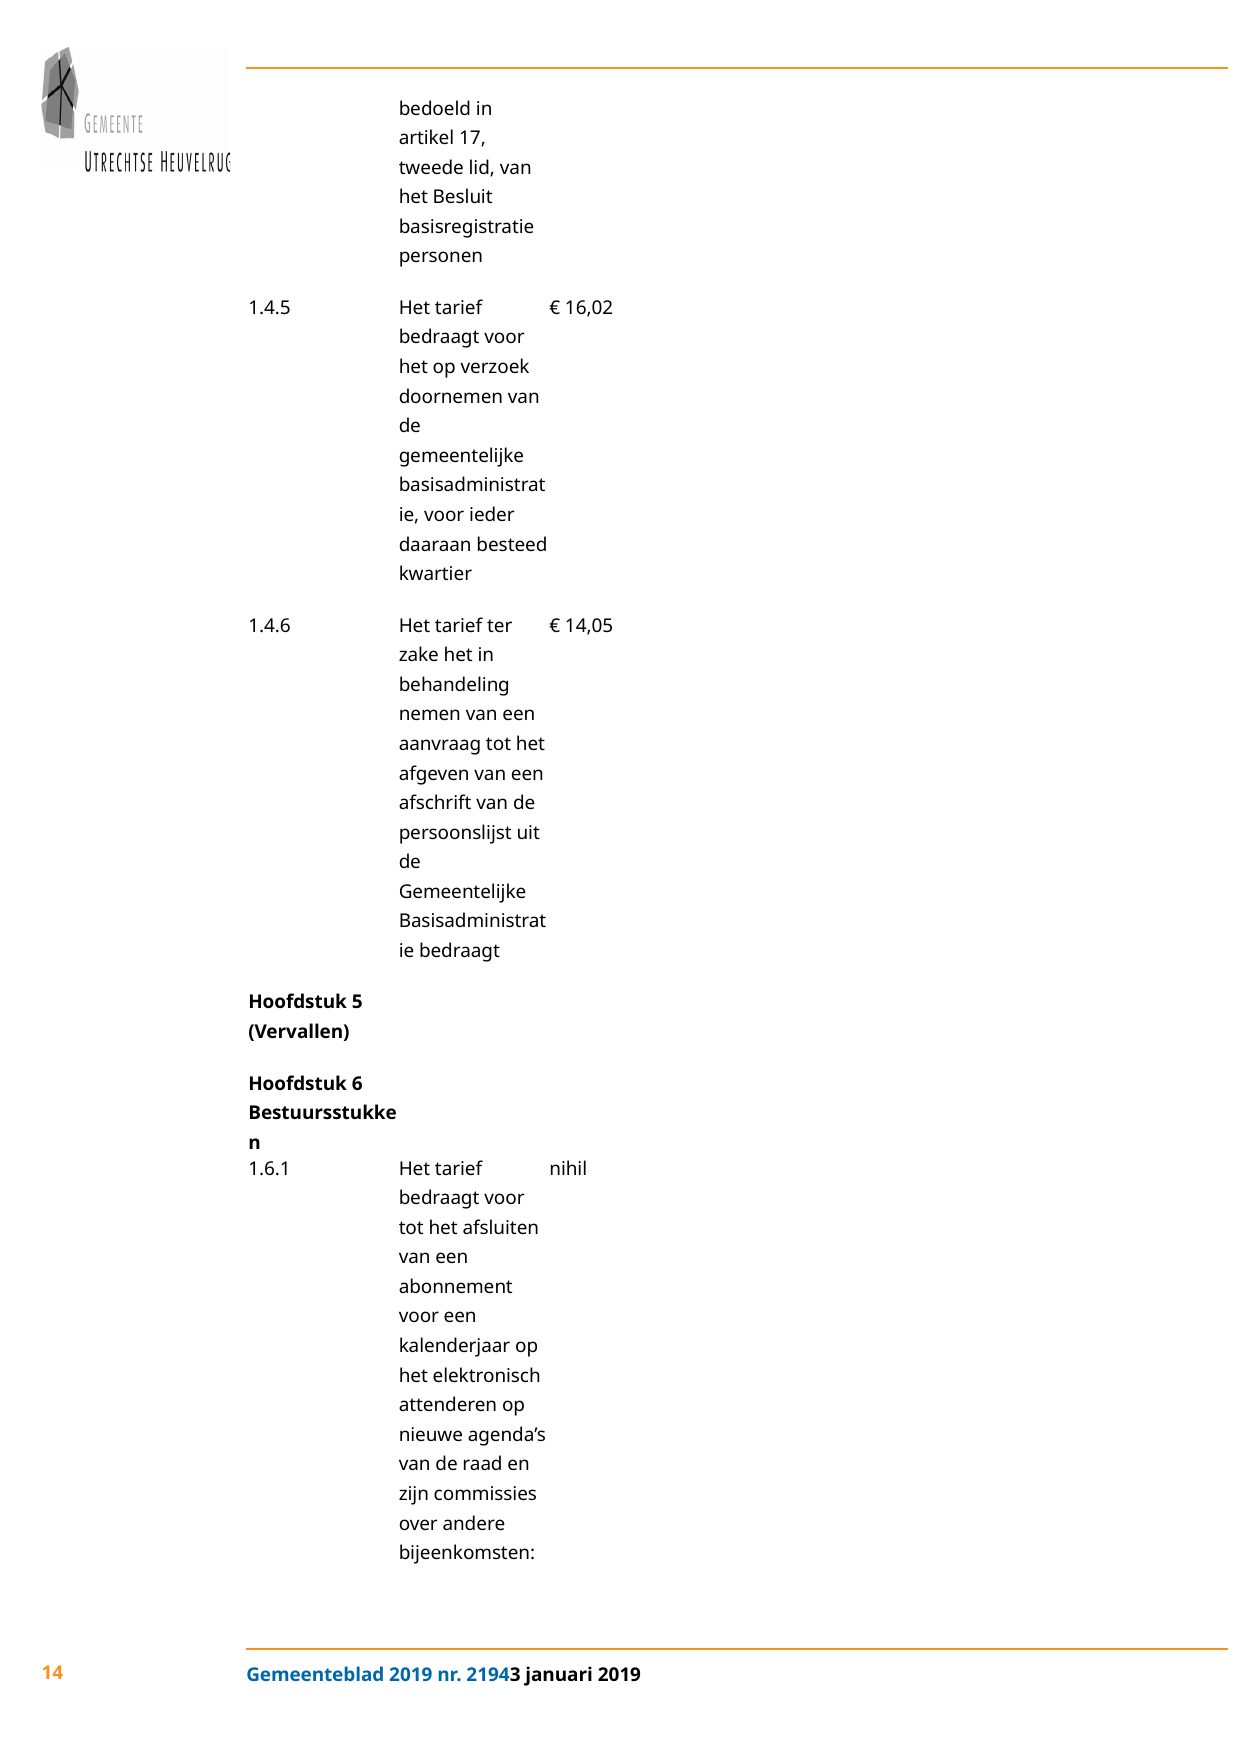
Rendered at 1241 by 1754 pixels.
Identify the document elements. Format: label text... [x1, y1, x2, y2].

table_cell Hoofdstuk 6 Bestuursstukken [248, 1070, 398, 1155]
table_cell [850, 963, 1001, 989]
table_cell [549, 95, 700, 268]
table_cell [549, 586, 700, 612]
table_cell [248, 963, 398, 989]
table_cell [549, 1044, 700, 1070]
table_cell 1.4.6 [248, 612, 398, 963]
table_cell [248, 1044, 398, 1070]
table_cell [399, 1565, 549, 1591]
picture [41, 47, 231, 172]
table_cell Het tarief ter zake het in behandeling nemen van een aanvraag tot het afgeven van een afschrift van de persoonslijst uit de Gemeentelijke Basisadministratie bedraagt [399, 612, 549, 963]
table_cell bedoeld in artikel 17, tweede lid, van het Besluit basisregistratie personen [399, 95, 549, 268]
table_cell [248, 95, 398, 268]
table_cell € 16,02 [549, 294, 700, 586]
table_cell nihil [549, 1155, 700, 1565]
table_cell [700, 963, 850, 989]
table_cell [549, 963, 700, 989]
table_cell [248, 586, 398, 612]
table_cell [399, 989, 549, 1044]
table_cell Hoofdstuk 5 (Vervallen) [248, 989, 398, 1044]
table_cell 1.4.5 [248, 294, 398, 586]
table_cell [399, 586, 549, 612]
table_cell [248, 269, 398, 294]
table_cell [399, 963, 549, 989]
table_cell 1.6.1 [248, 1155, 398, 1565]
table_cell [399, 1070, 549, 1155]
table_cell Het tarief bedraagt voor het op verzoek doornemen van de gemeentelijke basisadministratie, voor ieder daaraan besteed kwartier [399, 294, 549, 586]
table_cell [1001, 963, 1152, 989]
table_cell [248, 1565, 398, 1591]
table_cell [549, 269, 700, 294]
table_cell € 14,05 [549, 612, 700, 963]
table_cell [399, 1044, 549, 1070]
table_cell Het tarief bedraagt voor tot het afsluiten van een abonnement voor een kalenderjaar op het elektronisch attenderen op nieuwe agenda’s van de raad en zijn commissies over andere bijeenkomsten: [399, 1155, 549, 1565]
table_cell [399, 269, 549, 294]
table_cell [549, 1565, 700, 1591]
